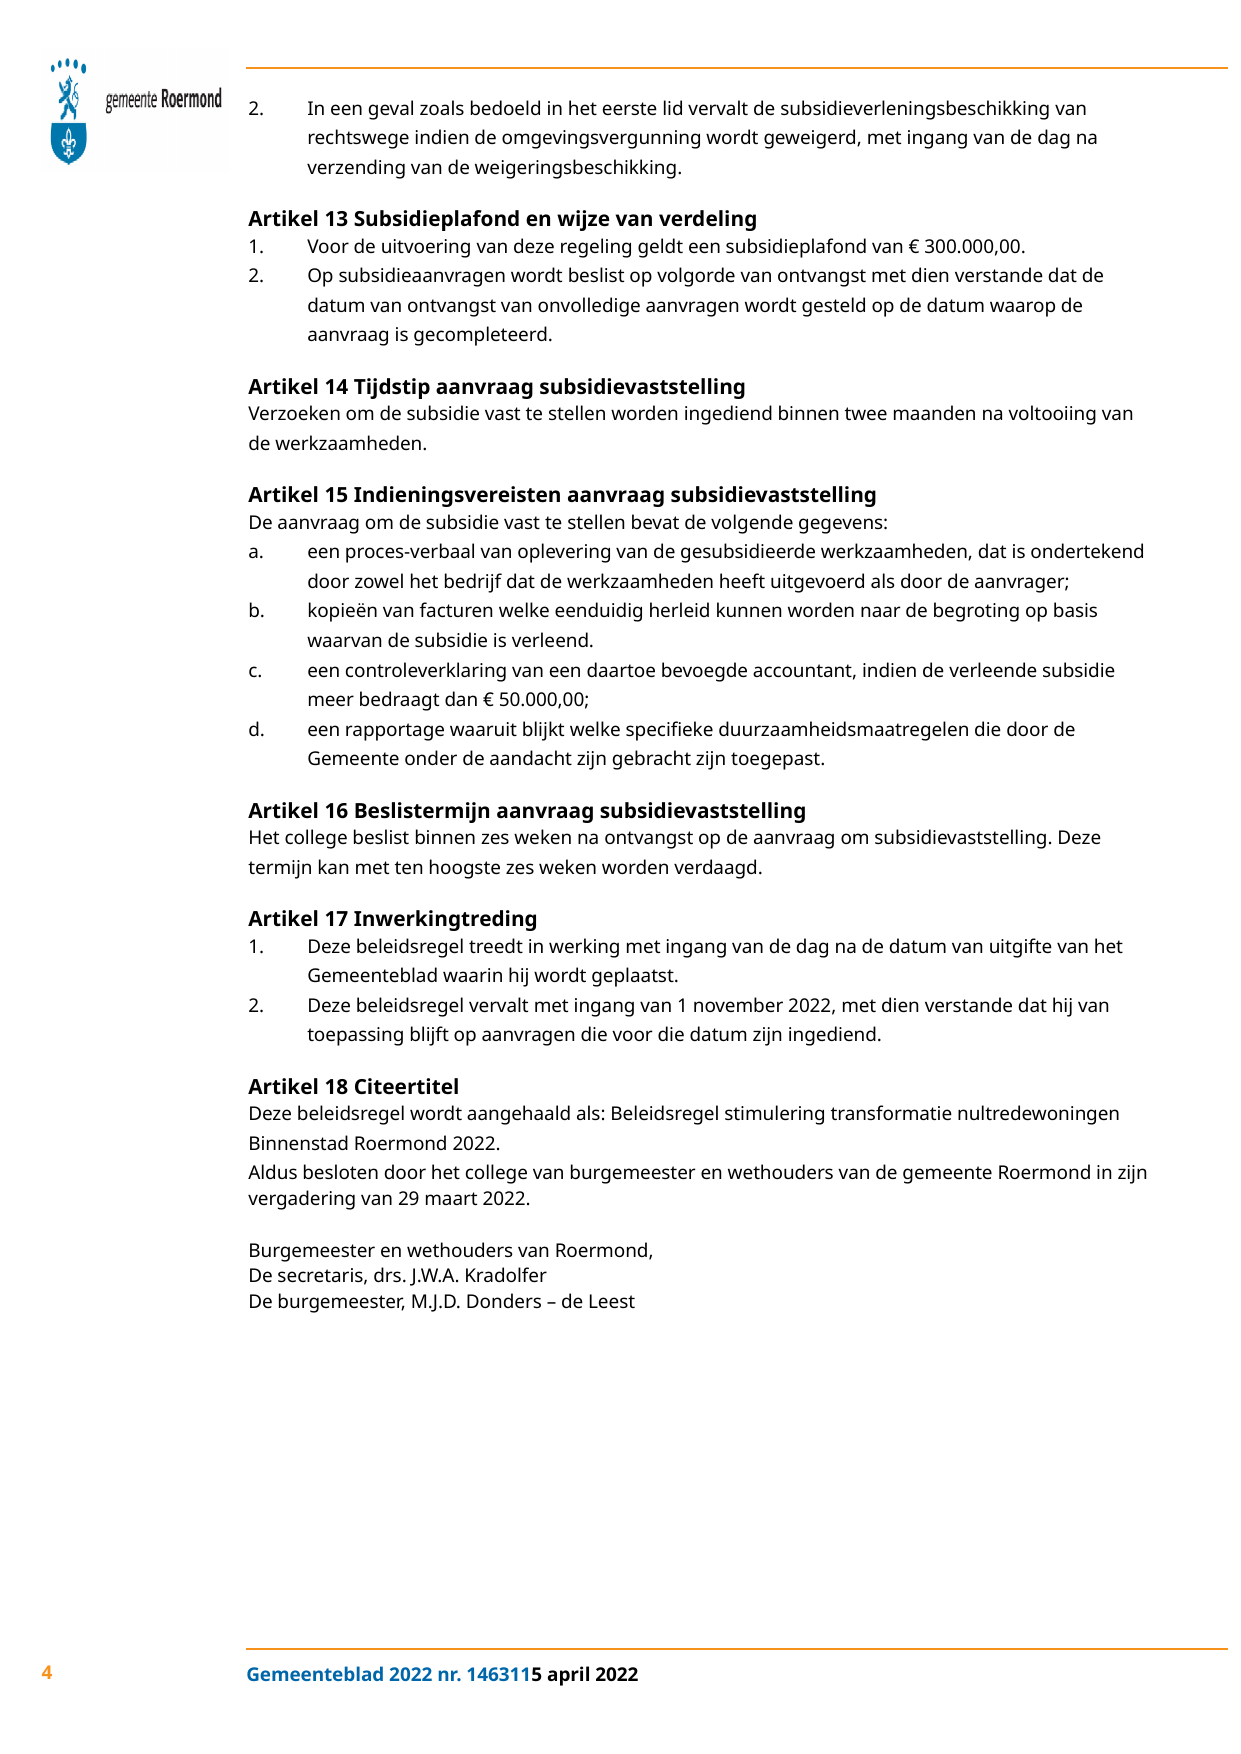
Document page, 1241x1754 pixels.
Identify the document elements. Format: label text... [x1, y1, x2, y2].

text De burgemeester, M.J.D. Donders – de Leest [248, 1288, 1152, 1314]
text De aanvraag om de subsidie vast te stellen bevat de volgende gegevens: [248, 509, 1152, 534]
text Aldus besloten door het college van burgemeester en wethouders van de gemeente Roermond in zijn vergadering van 29 maart 2022. [248, 1159, 1152, 1211]
text Burgemeester en wethouders van Roermond, [248, 1237, 1152, 1262]
list In een geval zoals bedoeld in het eerste lid vervalt de subsidieverleningsbeschikking van rechtswege indien de omgevingsvergunning wordt geweigerd, met ingang van de dag na verzending van de weigeringsbeschikking. [248, 95, 1152, 180]
list een controleverklaring van een daartoe bevoegde accountant, indien de verleende subsidie meer bedraagt dan € 50.000,00; [248, 657, 1152, 712]
text Verzoeken om de subsidie vast te stellen worden ingediend binnen twee maanden na voltooiing van de werkzaamheden. [248, 400, 1152, 456]
text De secretaris, drs. J.W.A. Kradolfer [248, 1262, 1152, 1288]
list een rapportage waaruit blijkt welke specifieke duurzaamheidsmaatregelen die door de Gemeente onder de aandacht zijn gebracht zijn toegepast. [248, 716, 1152, 771]
list Voor de uitvoering van deze regeling geldt een subsidieplafond van € 300.000,00. [248, 233, 1152, 258]
text Artikel 15 Indieningsvereisten aanvraag subsidievaststelling [248, 480, 1152, 509]
list kopieën van facturen welke eenduidig herleid kunnen worden naar de begroting op basis waarvan de subsidie is verleend. [248, 598, 1152, 653]
text Artikel 16 Beslistermijn aanvraag subsidievaststelling [248, 796, 1152, 824]
list een proces-verbaal van oplevering van de gesubsidieerde werkzaamheden, dat is ondertekend door zowel het bedrijf dat de werkzaamheden heeft uitgevoerd als door de aanvrager; [248, 538, 1152, 594]
text Artikel 18 Citeertitel [248, 1072, 1152, 1100]
list Deze beleidsregel treedt in werking met ingang van de dag na de datum van uitgifte van het Gemeenteblad waarin hij wordt geplaatst. [248, 933, 1152, 988]
text Artikel 17 Inwerkingtreding [248, 904, 1152, 933]
text Deze beleidsregel wordt aangehaald als: Beleidsregel stimulering transformatie nultredewoningen Binnenstad Roermond 2022. [248, 1100, 1152, 1156]
text Artikel 13 Subsidieplafond en wijze van verdeling [248, 204, 1152, 233]
text Artikel 14 Tijdstip aanvraag subsidievaststelling [248, 372, 1152, 400]
list Op subsidieaanvragen wordt beslist op volgorde van ontvangst met dien verstande dat de datum van ontvangst van onvolledige aanvragen wordt gesteld op de datum waarop de aanvraag is gecompleteerd. [248, 262, 1152, 347]
picture [41, 47, 231, 172]
list Deze beleidsregel vervalt met ingang van 1 november 2022, met dien verstande dat hij van toepassing blijft op aanvragen die voor die datum zijn ingediend. [248, 992, 1152, 1047]
text Het college beslist binnen zes weken na ontvangst op de aanvraag om subsidievaststelling. Deze termijn kan met ten hoogste zes weken worden verdaagd. [248, 824, 1152, 880]
